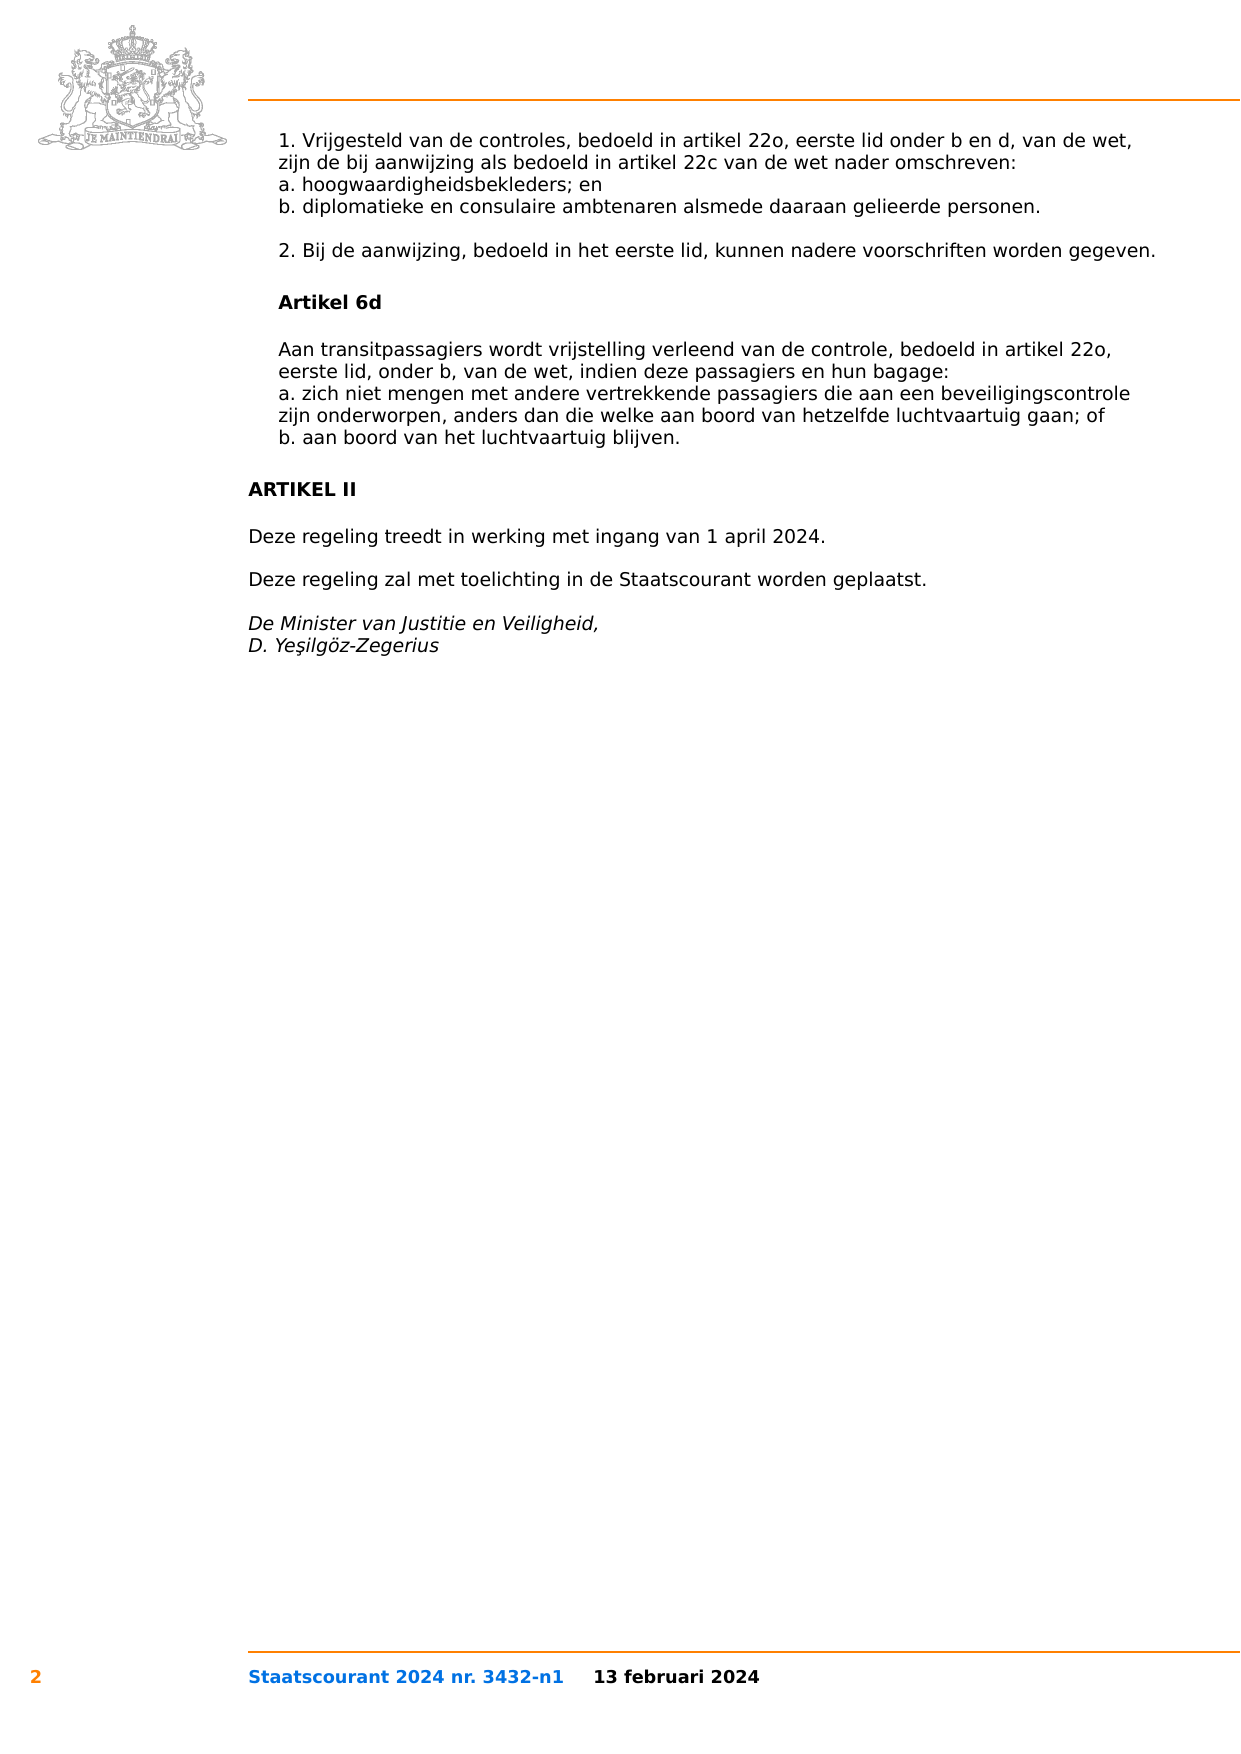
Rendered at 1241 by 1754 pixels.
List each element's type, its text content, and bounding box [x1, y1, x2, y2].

text Deze regeling zal met toelichting in de Staatscourant worden geplaatst. [248, 569, 1163, 591]
subtitle ARTIKEL II [248, 478, 1163, 501]
text a. zich niet mengen met andere vertrekkende passagiers die aan een beveiligingscontrole zijn onderworpen, anders dan die welke aan boord van hetzelfde luchtvaartuig gaan; of [278, 383, 1163, 427]
text Aan transitpassagiers wordt vrijstelling verleend van de controle, bedoeld in artikel 22o, eerste lid, onder b, van de wet, indien deze passagiers en hun bagage: [278, 339, 1163, 383]
text 2. Bij de aanwijzing, bedoeld in het eerste lid, kunnen nadere voorschriften worden gegeven. [278, 240, 1163, 262]
text b. aan boord van het luchtvaartuig blijven. [278, 427, 1163, 448]
text De Minister van Justitie en Veiligheid, D. Yeşilgöz-Zegerius [248, 613, 1163, 657]
text Deze regeling treedt in werking met ingang van 1 april 2024. [248, 526, 1163, 547]
subtitle Artikel 6d [278, 292, 1163, 314]
text b. diplomatieke en consulaire ambtenaren alsmede daaraan gelieerde personen. [278, 196, 1163, 218]
picture [38, 25, 227, 150]
text 1. Vrijgesteld van de controles, bedoeld in artikel 22o, eerste lid onder b en d, van de wet, zijn de bij aanwijzing als bedoeld in artikel 22c van de wet nader omschreven: [278, 130, 1163, 174]
text a. hoogwaardigheidsbekleders; en [278, 174, 1163, 196]
